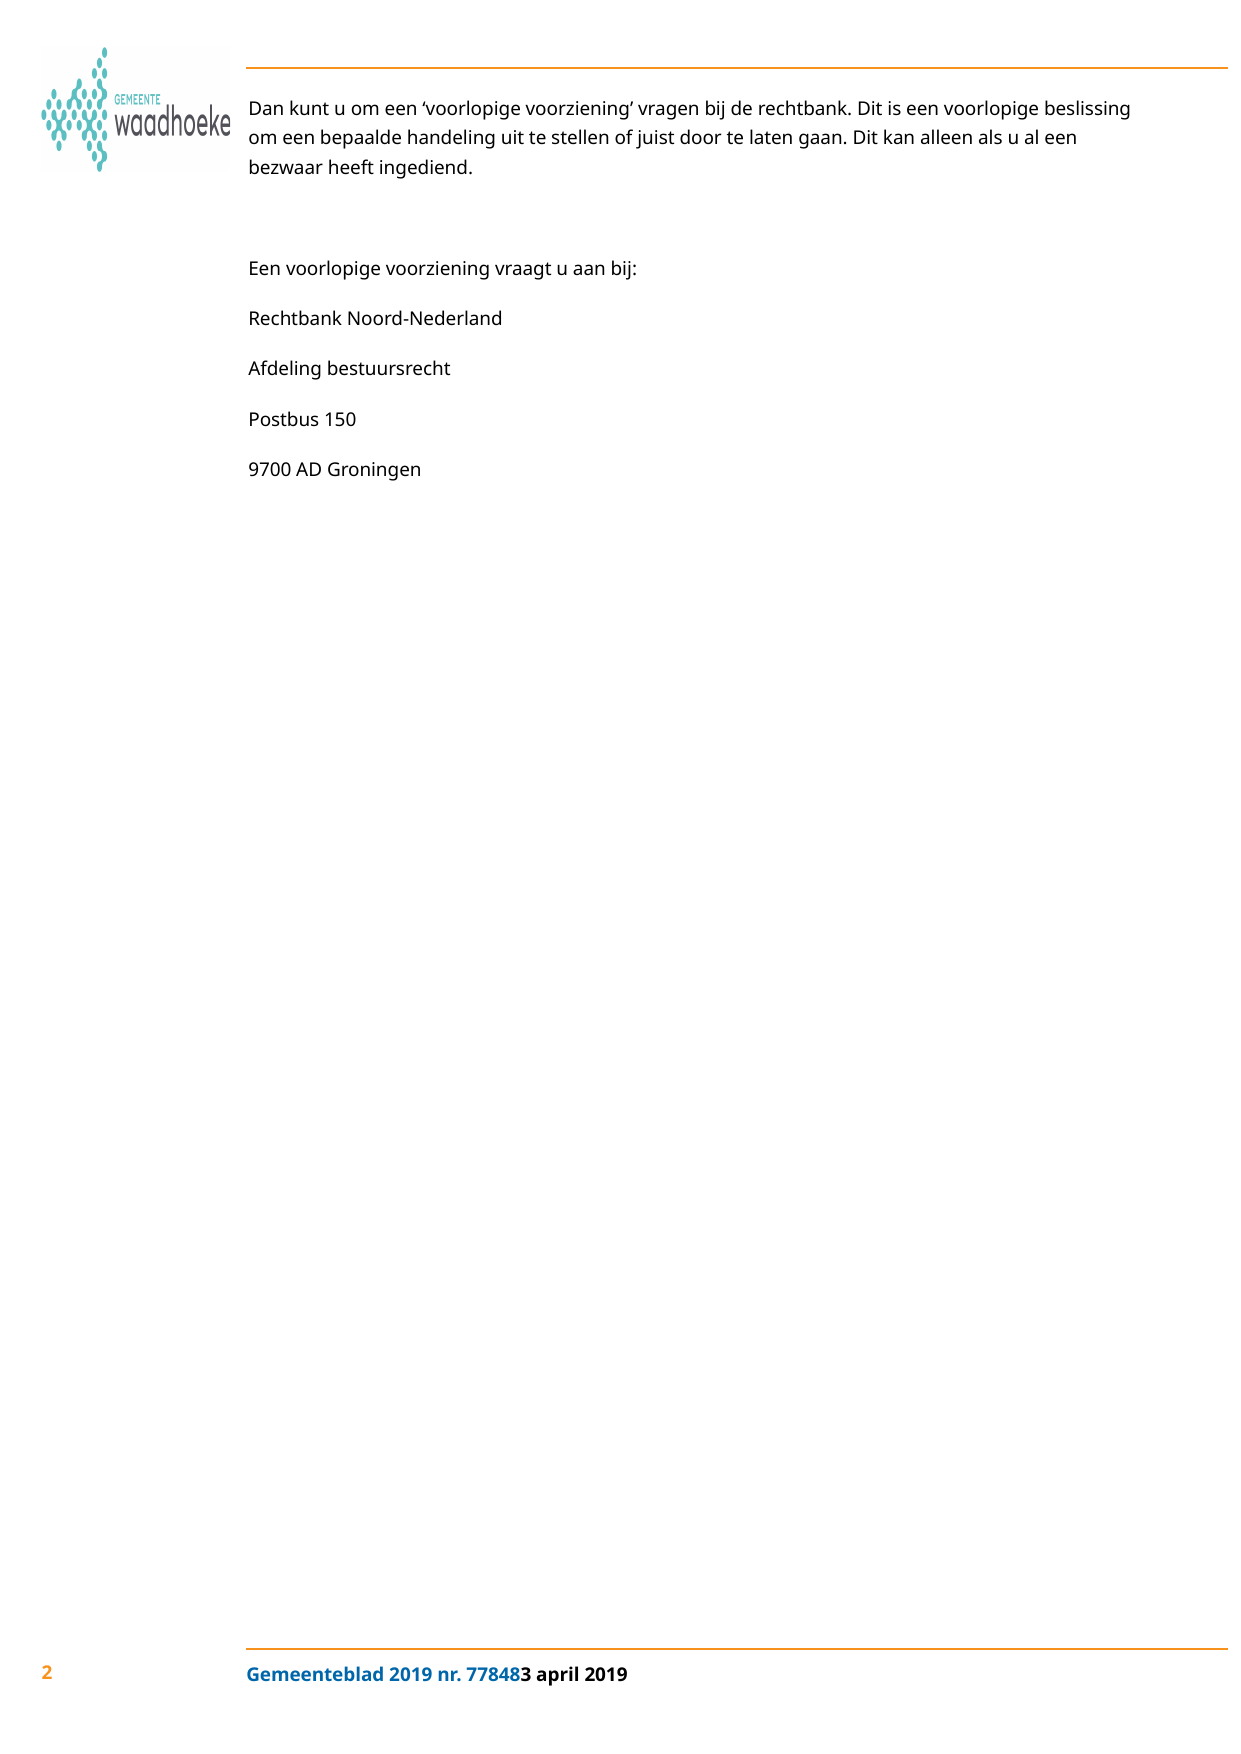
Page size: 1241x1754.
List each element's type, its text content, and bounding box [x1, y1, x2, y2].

text Dan kunt u om een ‘voorlopige voorziening’ vragen bij de rechtbank. Dit is een voorlopige beslissing om een bepaalde handeling uit te stellen of juist door te laten gaan. Dit kan alleen als u al een bezwaar heeft ingediend. [248, 95, 1152, 180]
text Een voorlopige voorziening vraagt u aan bij: [248, 255, 1152, 281]
picture [41, 47, 231, 172]
text Rechtbank Noord-Nederland [248, 305, 1152, 331]
text Postbus 150 [248, 406, 1152, 432]
text 9700 AD Groningen [248, 456, 1152, 482]
text Afdeling bestuursrecht [248, 356, 1152, 381]
